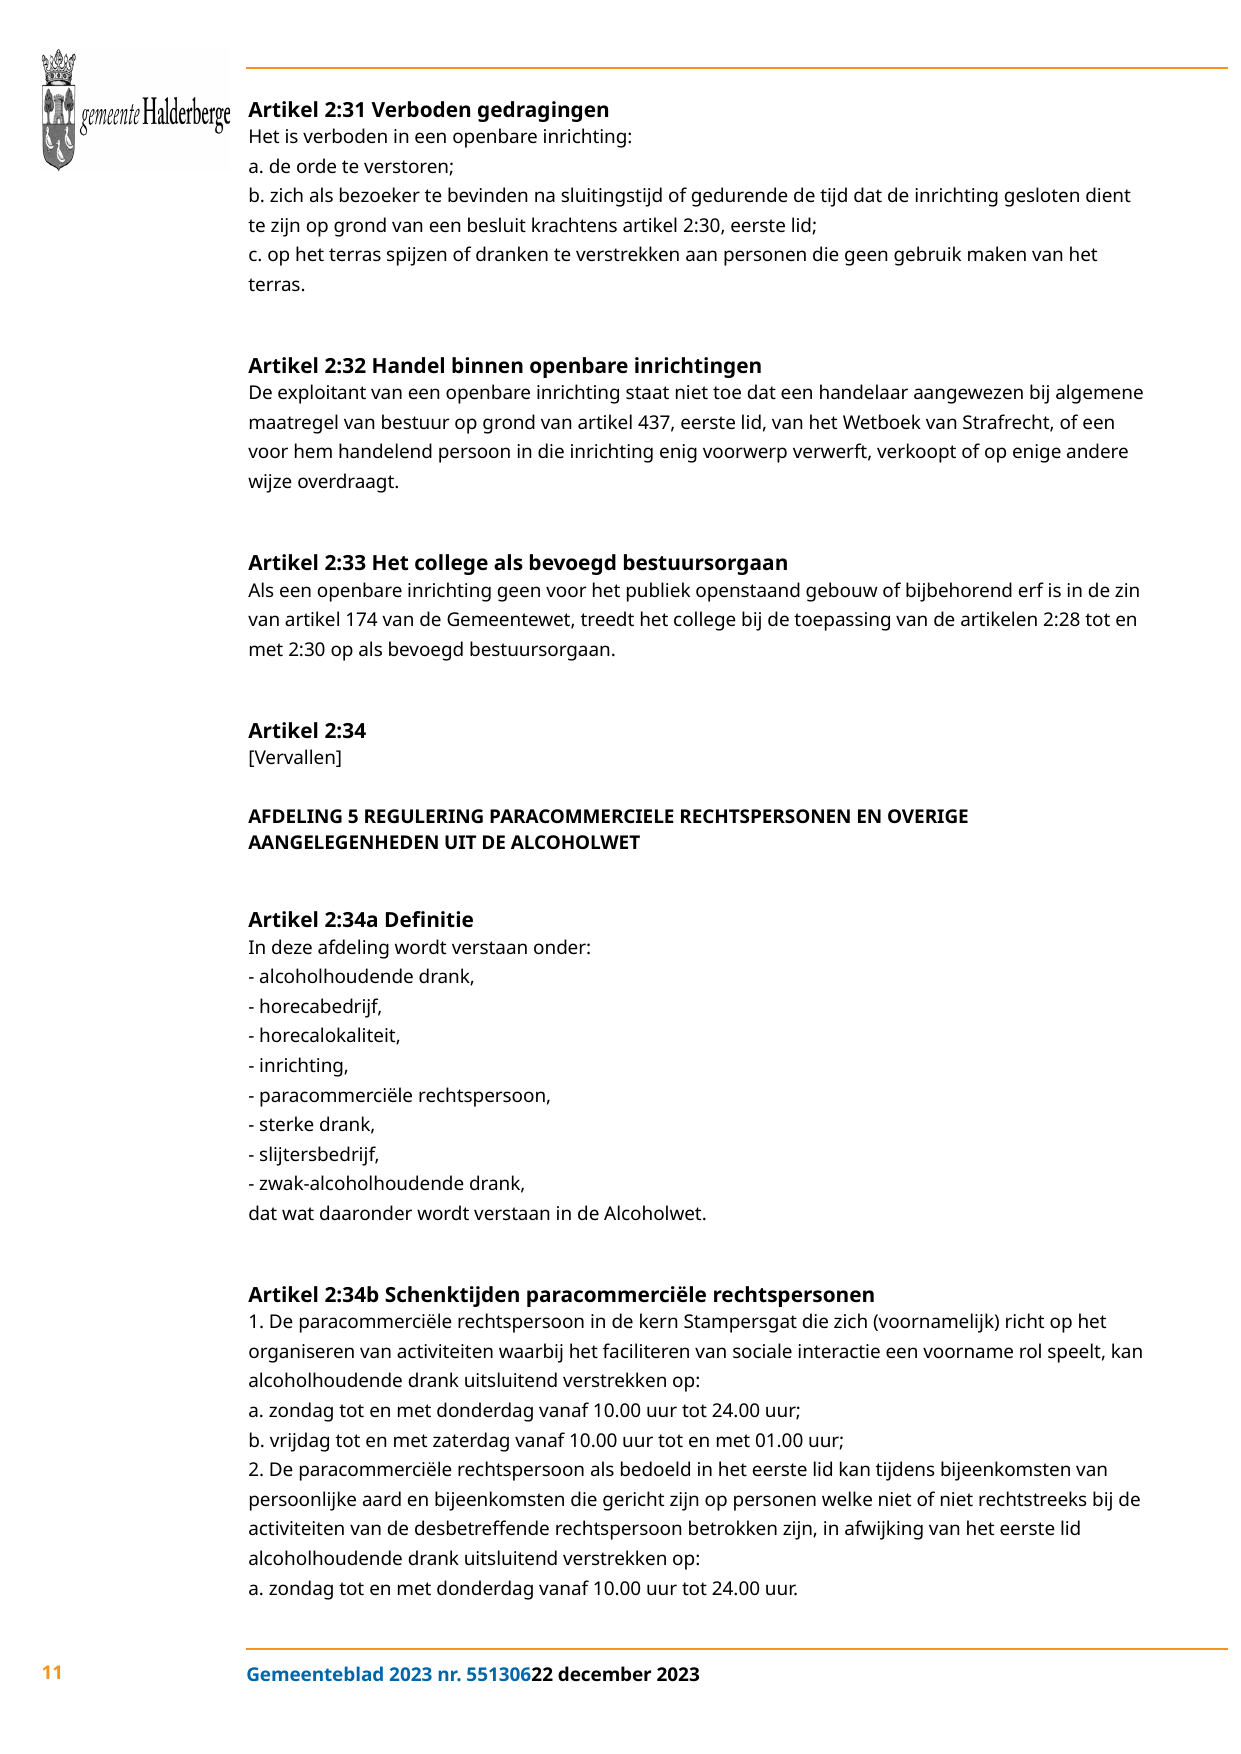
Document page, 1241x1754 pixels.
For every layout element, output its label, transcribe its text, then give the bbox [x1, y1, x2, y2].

text Artikel 2:34a Definitie [248, 905, 1152, 934]
text dat wat daaronder wordt verstaan in de Alcoholwet. [248, 1200, 1152, 1226]
text Artikel 2:34 [248, 716, 1152, 744]
text - horecalokaliteit, [248, 1023, 1152, 1048]
text a. zondag tot en met donderdag vanaf 10.00 uur tot 24.00 uur. [248, 1575, 1152, 1601]
text Artikel 2:33 Het college als bevoegd bestuursorgaan [248, 548, 1152, 577]
text - zwak-alcoholhoudende drank, [248, 1171, 1152, 1196]
text b. zich als bezoeker te bevinden na sluitingstijd of gedurende de tijd dat de inrichting gesloten dient te zijn op grond van een besluit krachtens artikel 2:30, eerste lid; [248, 182, 1152, 238]
text - slijtersbedrijf, [248, 1141, 1152, 1167]
text b. vrijdag tot en met zaterdag vanaf 10.00 uur tot en met 01.00 uur; [248, 1427, 1152, 1453]
text - horecabedrijf, [248, 993, 1152, 1019]
text a. de orde te verstoren; [248, 153, 1152, 178]
text - alcoholhoudende drank, [248, 963, 1152, 989]
picture [41, 47, 231, 172]
text a. zondag tot en met donderdag vanaf 10.00 uur tot 24.00 uur; [248, 1397, 1152, 1423]
text Artikel 2:34b Schenktijden paracommerciële rechtspersonen [248, 1280, 1152, 1308]
text 2. De paracommerciële rechtspersoon als bedoeld in het eerste lid kan tijdens bijeenkomsten van persoonlijke aard en bijeenkomsten die gericht zijn op personen welke niet of niet rechtstreeks bij de activiteiten van de desbetreffende rechtspersoon betrokken zijn, in afwijking van het eerste lid alcoholhoudende drank uitsluitend verstrekken op: [248, 1456, 1152, 1571]
text In deze afdeling wordt verstaan onder: [248, 934, 1152, 959]
text - paracommerciële rechtspersoon, [248, 1082, 1152, 1107]
text [Vervallen] [248, 744, 1152, 770]
text AFDELING 5 REGULERING PARACOMMERCIELE RECHTSPERSONEN EN OVERIGE AANGELEGENHEDEN UIT DE ALCOHOLWET [248, 803, 1152, 855]
text Het is verboden in een openbare inrichting: [248, 123, 1152, 149]
text Als een openbare inrichting geen voor het publiek openstaand gebouw of bijbehorend erf is in de zin van artikel 174 van de Gemeentewet, treedt het college bij de toepassing van de artikelen 2:28 tot en met 2:30 op als bevoegd bestuursorgaan. [248, 577, 1152, 662]
text Artikel 2:31 Verboden gedragingen [248, 95, 1152, 123]
text - sterke drank, [248, 1111, 1152, 1137]
text c. op het terras spijzen of dranken te verstrekken aan personen die geen gebruik maken van het terras. [248, 242, 1152, 297]
text - inrichting, [248, 1052, 1152, 1078]
text De exploitant van een openbare inrichting staat niet toe dat een handelaar aangewezen bij algemene maatregel van bestuur op grond van artikel 437, eerste lid, van het Wetboek van Strafrecht, of een voor hem handelend persoon in die inrichting enig voorwerp verwerft, verkoopt of op enige andere wijze overdraagt. [248, 379, 1152, 494]
text 1. De paracommerciële rechtspersoon in de kern Stampersgat die zich (voornamelijk) richt op het organiseren van activiteiten waarbij het faciliteren van sociale interactie een voorname rol speelt, kan alcoholhoudende drank uitsluitend verstrekken op: [248, 1308, 1152, 1393]
text Artikel 2:32 Handel binnen openbare inrichtingen [248, 351, 1152, 379]
